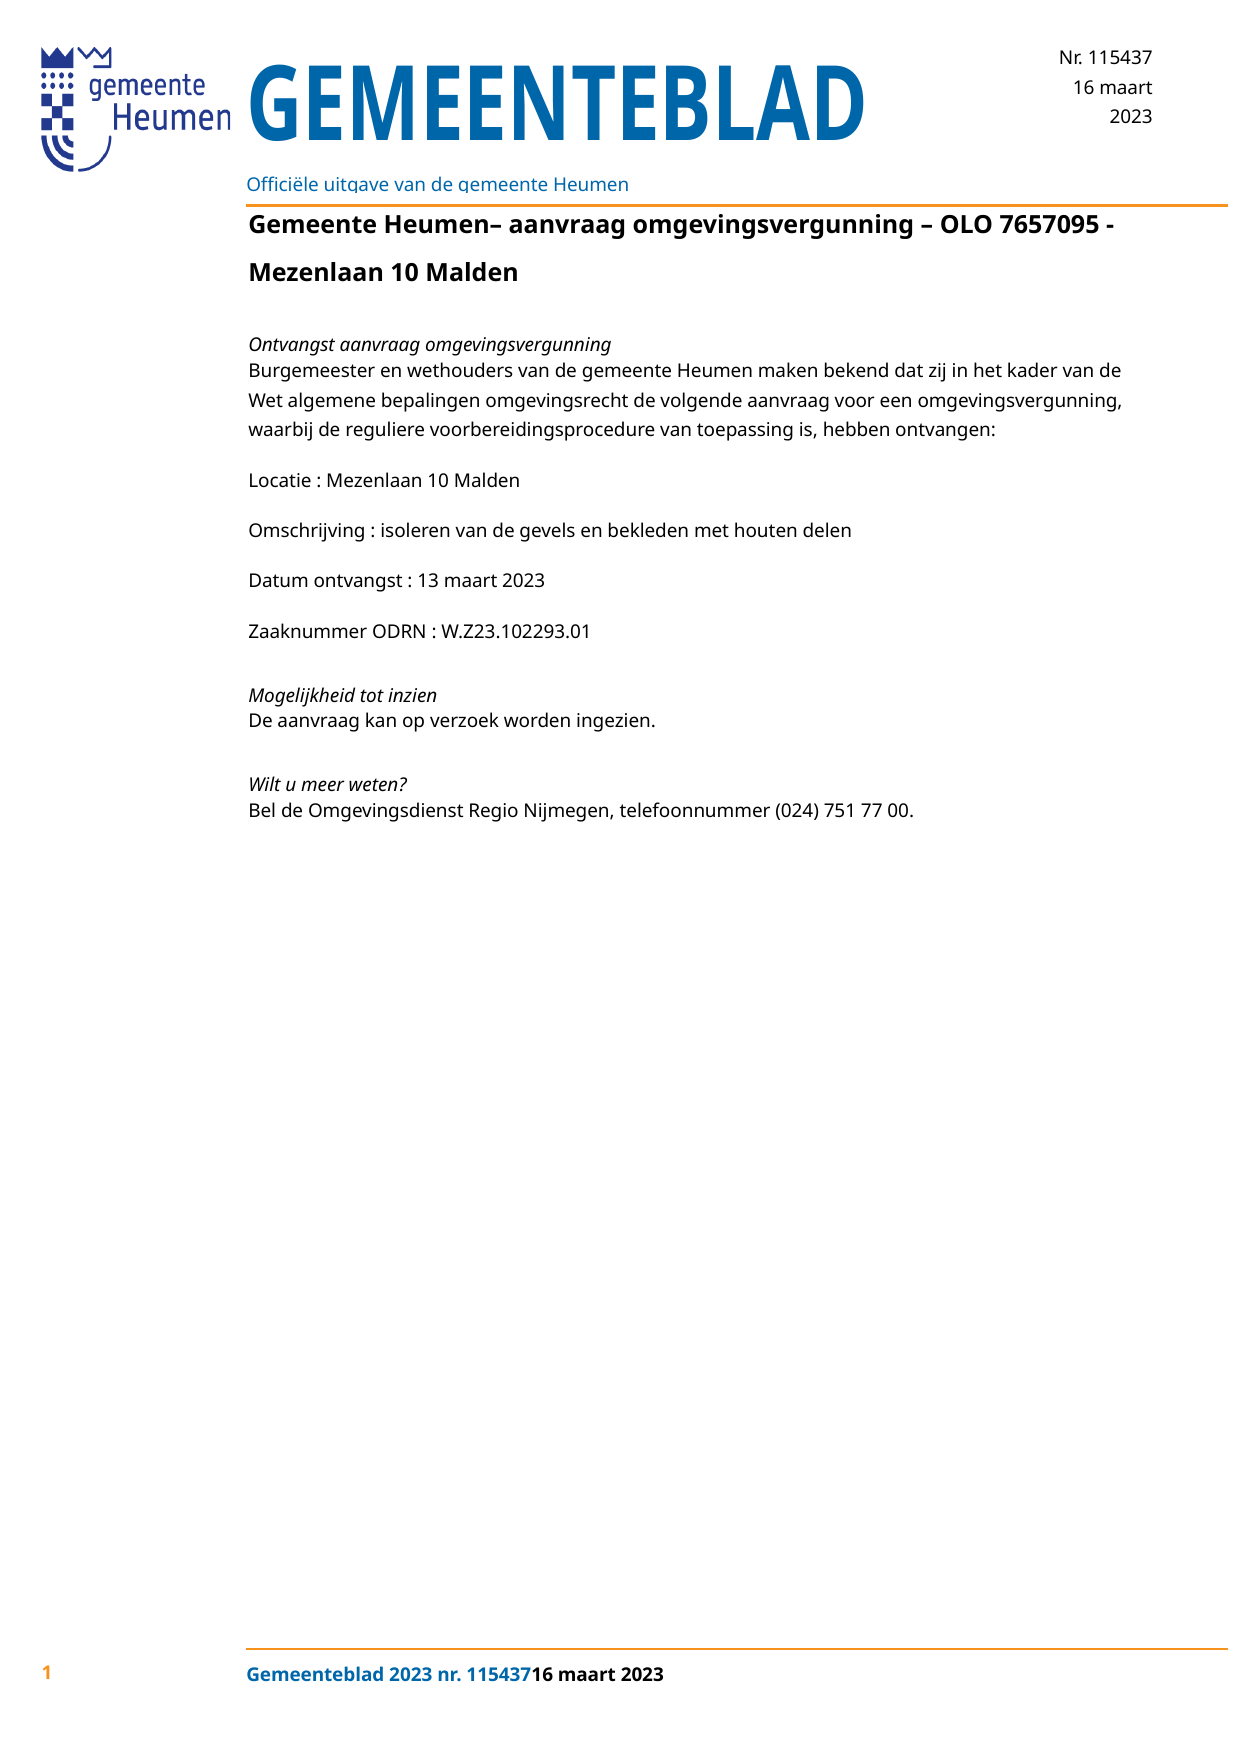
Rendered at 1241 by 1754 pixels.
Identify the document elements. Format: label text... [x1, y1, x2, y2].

text Burgemeester en wethouders van de gemeente Heumen maken bekend dat zij in het kader van de Wet algemene bepalingen omgevingsrecht de volgende aanvraag voor een omgevingsvergunning, waarbij de reguliere voorbereidingsprocedure van toepassing is, hebben ontvangen: [248, 357, 1152, 442]
text Locatie : Mezenlaan 10 Malden [248, 467, 1152, 492]
text Gemeente Heumen– aanvraag omgevingsvergunning – OLO 7657095 - Mezenlaan 10 Malden [248, 207, 1152, 288]
text Mogelijkheid tot inzien [248, 682, 1152, 708]
text Bel de Omgevingsdienst Regio Nijmegen, telefoonnummer (024) 751 77 00. [248, 797, 1152, 823]
text Zaaknummer ODRN : W.Z23.102293.01 [248, 618, 1152, 644]
text Ontvangst aanvraag omgevingsvergunning [248, 331, 1152, 357]
text Omschrijving : isoleren van de gevels en bekleden met houten delen [248, 517, 1152, 543]
text Wilt u meer weten? [248, 772, 1152, 797]
picture [41, 47, 231, 172]
text De aanvraag kan op verzoek worden ingezien. [248, 708, 1152, 733]
text Datum ontvangst : 13 maart 2023 [248, 568, 1152, 593]
